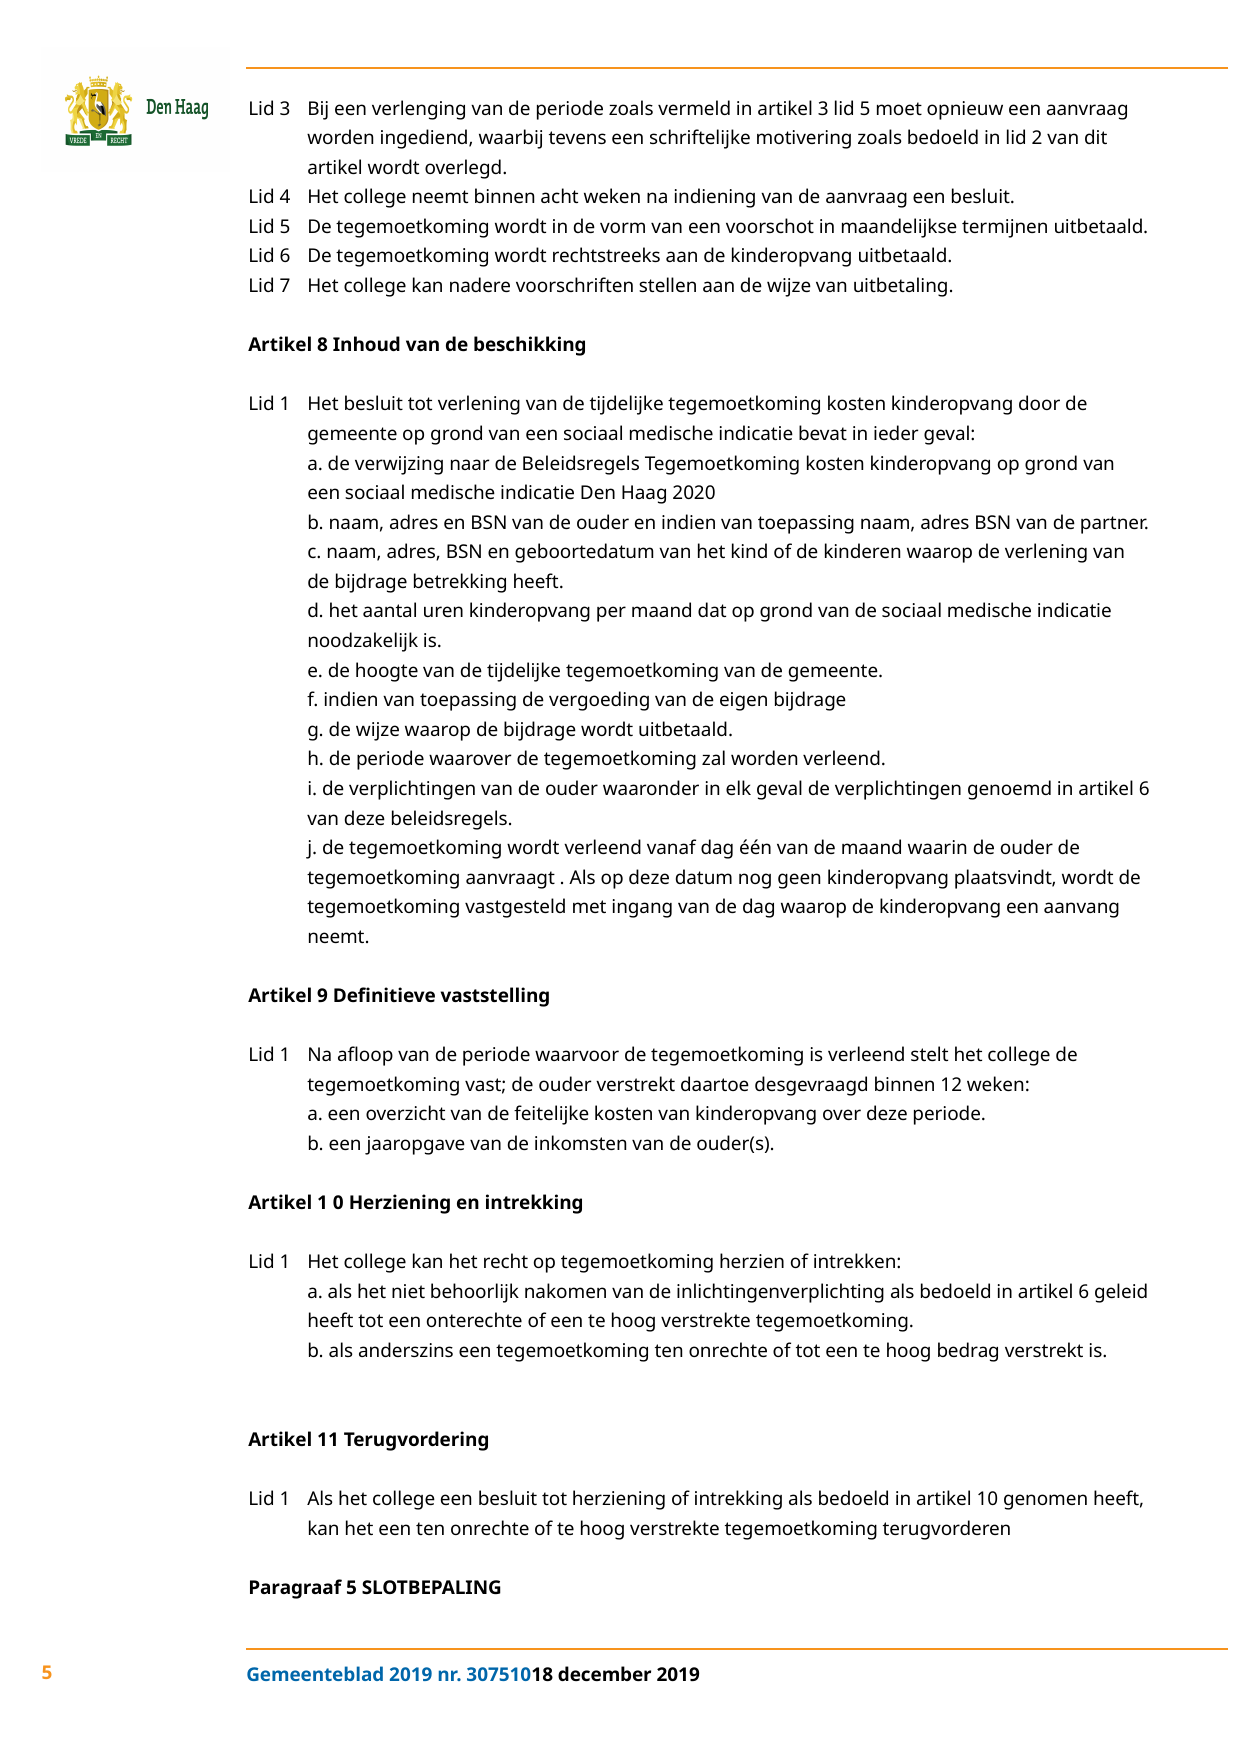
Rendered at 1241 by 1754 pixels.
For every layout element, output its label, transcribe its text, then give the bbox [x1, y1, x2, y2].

list g. de wijze waarop de bijdrage wordt uitbetaald. [248, 716, 1152, 742]
text Artikel 1 0 Herziening en intrekking [248, 1189, 1152, 1215]
list a. een overzicht van de feitelijke kosten van kinderopvang over deze periode. [248, 1101, 1152, 1126]
list Het college kan het recht op tegemoetkoming herzien of intrekken: [248, 1248, 1152, 1274]
list a. de verwijzing naar de Beleidsregels Tegemoetkoming kosten kinderopvang op grond van een sociaal medische indicatie Den Haag 2020 [248, 450, 1152, 505]
list De tegemoetkoming wordt in de vorm van een voorschot in maandelijkse termijnen uitbetaald. [248, 213, 1152, 239]
list h. de periode waarover de tegemoetkoming zal worden verleend. [248, 746, 1152, 771]
list b. als anderszins een tegemoetkoming ten onrechte of tot een te hoog bedrag verstrekt is. [248, 1337, 1152, 1363]
picture [41, 47, 231, 172]
list Het besluit tot verlening van de tijdelijke tegemoetkoming kosten kinderopvang door de gemeente op grond van een sociaal medische indicatie bevat in ieder geval: [248, 391, 1152, 446]
list Na afloop van de periode waarvoor de tegemoetkoming is verleend stelt het college de tegemoetkoming vast; de ouder verstrekt daartoe desgevraagd binnen 12 weken: [248, 1041, 1152, 1097]
list De tegemoetkoming wordt rechtstreeks aan de kinderopvang uitbetaald. [248, 243, 1152, 268]
list c. naam, adres, BSN en geboortedatum van het kind of de kinderen waarop de verlening van de bijdrage betrekking heeft. [248, 538, 1152, 594]
list Het college kan nadere voorschriften stellen aan de wijze van uitbetaling. [248, 272, 1152, 298]
list b. naam, adres en BSN van de ouder en indien van toepassing naam, adres BSN van de partner. [248, 509, 1152, 535]
list Als het college een besluit tot herziening of intrekking als bedoeld in artikel 10 genomen heeft, kan het een ten onrechte of te hoog verstrekte tegemoetkoming terugvorderen [248, 1485, 1152, 1541]
list j. de tegemoetkoming wordt verleend vanaf dag één van de maand waarin de ouder de tegemoetkoming aanvraagt . Als op deze datum nog geen kinderopvang plaatsvindt, wordt de tegemoetkoming vastgesteld met ingang van de dag waarop de kinderopvang een aanvang neemt. [248, 834, 1152, 949]
list f. indien van toepassing de vergoeding van de eigen bijdrage [248, 686, 1152, 712]
list Het college neemt binnen acht weken na indiening van de aanvraag een besluit. [248, 183, 1152, 209]
list Bij een verlenging van de periode zoals vermeld in artikel 3 lid 5 moet opnieuw een aanvraag worden ingediend, waarbij tevens een schriftelijke motivering zoals bedoeld in lid 2 van dit artikel wordt overlegd. [248, 95, 1152, 180]
text Paragraaf 5 SLOTBEPALING [248, 1574, 1152, 1600]
text Artikel 8 Inhoud van de beschikking [248, 331, 1152, 357]
list d. het aantal uren kinderopvang per maand dat op grond van de sociaal medische indicatie noodzakelijk is. [248, 598, 1152, 653]
list i. de verplichtingen van de ouder waaronder in elk geval de verplichtingen genoemd in artikel 6 van deze beleidsregels. [248, 775, 1152, 831]
list a. als het niet behoorlijk nakomen van de inlichtingenverplichting als bedoeld in artikel 6 geleid heeft tot een onterechte of een te hoog verstrekte tegemoetkoming. [248, 1278, 1152, 1333]
text Artikel 9 Definitieve vaststelling [248, 982, 1152, 1008]
text Artikel 11 Terugvordering [248, 1426, 1152, 1452]
list b. een jaaropgave van de inkomsten van de ouder(s). [248, 1130, 1152, 1156]
list e. de hoogte van de tijdelijke tegemoetkoming van de gemeente. [248, 657, 1152, 683]
